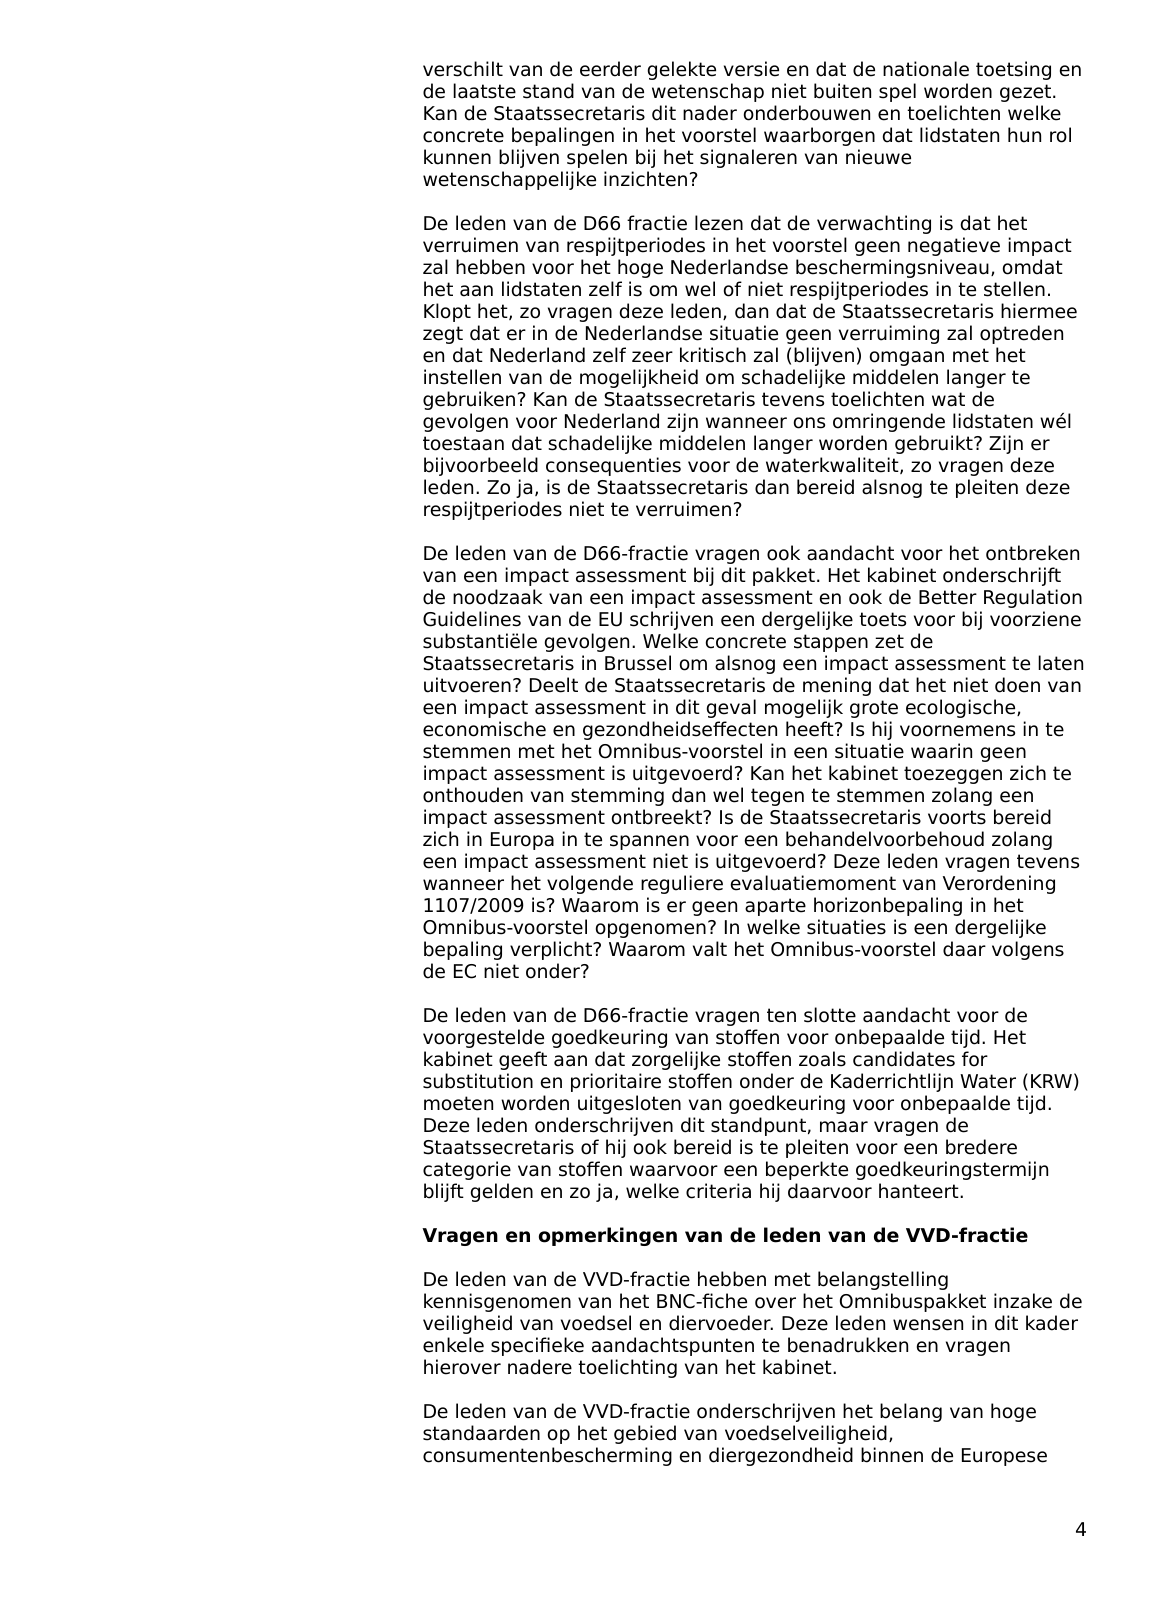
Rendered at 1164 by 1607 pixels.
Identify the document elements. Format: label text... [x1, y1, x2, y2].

subtitle Vragen en opmerkingen van de leden van de VVD-fractie [422, 1225, 1087, 1247]
text De leden van de D66-fractie vragen ook aandacht voor het ontbreken van een impact assessment bij dit pakket. Het kabinet onderschrijft de noodzaak van een impact assessment en ook de Better Regulation Guidelines van de EU schrijven een dergelijke toets voor bij voorziene substantiële gevolgen. Welke concrete stappen zet de Staatssecretaris in Brussel om alsnog een impact assessment te laten uitvoeren? Deelt de Staatssecretaris de mening dat het niet doen van een impact assessment in dit geval mogelijk grote ecologische, economische en gezondheidseffecten heeft? Is hij voornemens in te stemmen met het Omnibus-voorstel in een situatie waarin geen impact assessment is uitgevoerd? Kan het kabinet toezeggen zich te onthouden van stemming dan wel tegen te stemmen zolang een impact assessment ontbreekt? Is de Staatssecretaris voorts bereid zich in Europa in te spannen voor een behandelvoorbehoud zolang een impact assessment niet is uitgevoerd? Deze leden vragen tevens wanneer het volgende reguliere evaluatiemoment van Verordening 1107/2009 is? Waarom is er geen aparte horizonbepaling in het Omnibus-voorstel opgenomen? In welke situaties is een dergelijke bepaling verplicht? Waarom valt het Omnibus-voorstel daar volgens de EC niet onder? [422, 543, 1087, 983]
text De leden van de D66 fractie lezen dat de verwachting is dat het verruimen van respijtperiodes in het voorstel geen negatieve impact zal hebben voor het hoge Nederlandse beschermingsniveau, omdat het aan lidstaten zelf is om wel of niet respijtperiodes in te stellen. Klopt het, zo vragen deze leden, dan dat de Staatssecretaris hiermee zegt dat er in de Nederlandse situatie geen verruiming zal optreden en dat Nederland zelf zeer kritisch zal (blijven) omgaan met het instellen van de mogelijkheid om schadelijke middelen langer te gebruiken? Kan de Staatssecretaris tevens toelichten wat de gevolgen voor Nederland zijn wanneer ons omringende lidstaten wél toestaan dat schadelijke middelen langer worden gebruikt? Zijn er bijvoorbeeld consequenties voor de waterkwaliteit, zo vragen deze leden. Zo ja, is de Staatssecretaris dan bereid alsnog te pleiten deze respijtperiodes niet te verruimen? [422, 213, 1087, 521]
text De leden van de D66-fractie vragen ten slotte aandacht voor de voorgestelde goedkeuring van stoffen voor onbepaalde tijd. Het kabinet geeft aan dat zorgelijke stoffen zoals candidates for substitution en prioritaire stoffen onder de Kaderrichtlijn Water (KRW) moeten worden uitgesloten van goedkeuring voor onbepaalde tijd. Deze leden onderschrijven dit standpunt, maar vragen de Staatssecretaris of hij ook bereid is te pleiten voor een bredere categorie van stoffen waarvoor een beperkte goedkeuringstermijn blijft gelden en zo ja, welke criteria hij daarvoor hanteert. [422, 1005, 1087, 1203]
text De leden van de VVD-fractie hebben met belangstelling kennisgenomen van het BNC-fiche over het Omnibuspakket inzake de veiligheid van voedsel en diervoeder. Deze leden wensen in dit kader enkele specifieke aandachtspunten te benadrukken en vragen hierover nadere toelichting van het kabinet. [422, 1269, 1087, 1379]
text De leden van de VVD-fractie onderschrijven het belang van hoge standaarden op het gebied van voedselveiligheid, consumentenbescherming en diergezondheid binnen de Europese [422, 1401, 1087, 1467]
text verschilt van de eerder gelekte versie en dat de nationale toetsing en de laatste stand van de wetenschap niet buiten spel worden gezet. Kan de Staatssecretaris dit nader onderbouwen en toelichten welke concrete bepalingen in het voorstel waarborgen dat lidstaten hun rol kunnen blijven spelen bij het signaleren van nieuwe wetenschappelijke inzichten? [422, 59, 1087, 191]
